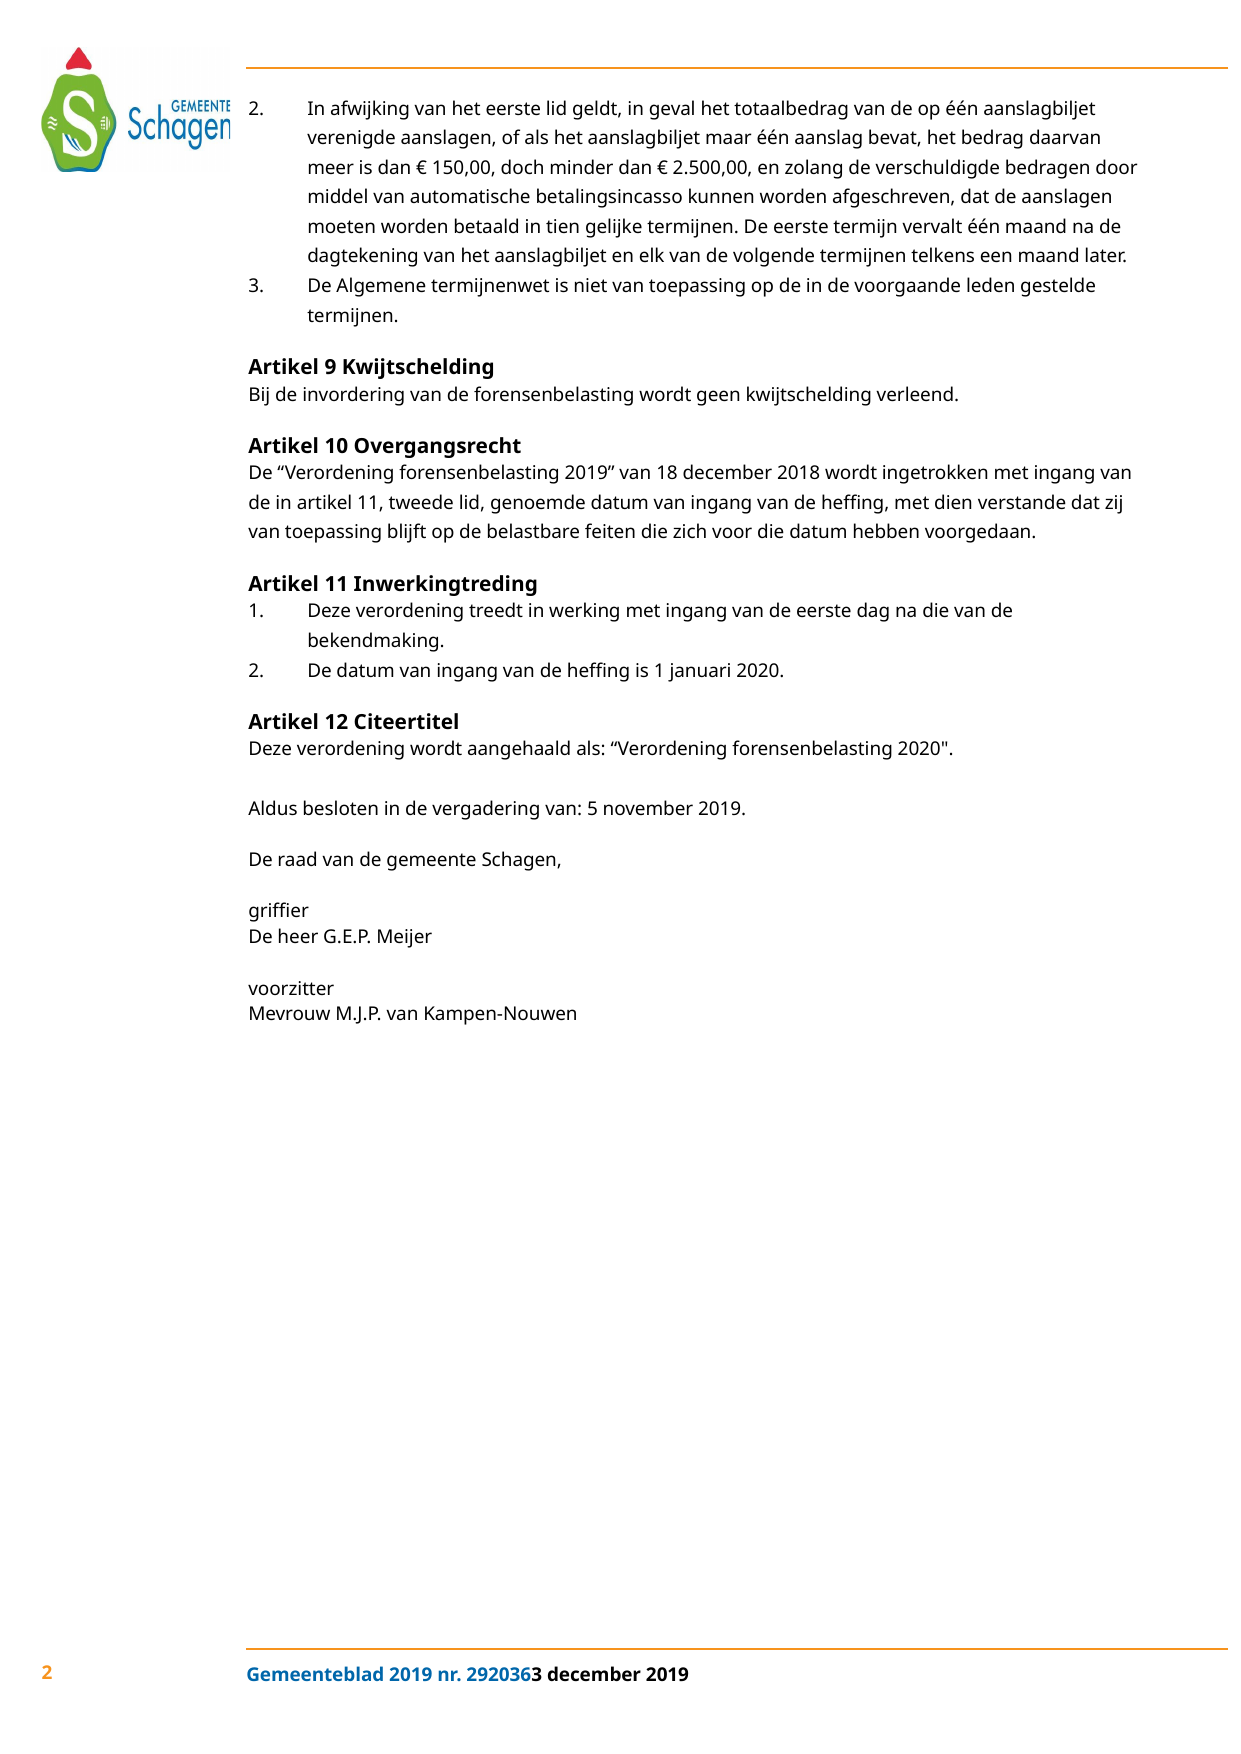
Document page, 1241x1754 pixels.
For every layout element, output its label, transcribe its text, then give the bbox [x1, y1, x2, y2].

text Artikel 10 Overgangsrecht [248, 431, 1152, 459]
list De datum van ingang van de heffing is 1 januari 2020. [248, 657, 1152, 682]
text Mevrouw M.J.P. van Kampen-Nouwen [248, 1001, 1152, 1026]
text Aldus besloten in de vergadering van: 5 november 2019. [248, 795, 1152, 821]
text De heer G.E.P. Meijer [248, 923, 1152, 949]
text De raad van de gemeente Schagen, [248, 846, 1152, 872]
text Bij de invordering van de forensenbelasting wordt geen kwijtschelding verleend. [248, 381, 1152, 406]
text De “Verordening forensenbelasting 2019” van 18 december 2018 wordt ingetrokken met ingang van de in artikel 11, tweede lid, genoemde datum van ingang van de heffing, met dien verstande dat zij van toepassing blijft op de belastbare feiten die zich voor die datum hebben voorgedaan. [248, 459, 1152, 544]
list In afwijking van het eerste lid geldt, in geval het totaalbedrag van de op één aanslagbiljet verenigde aanslagen, of als het aanslagbiljet maar één aanslag bevat, het bedrag daarvan meer is dan € 150,00, doch minder dan € 2.500,00, en zolang de verschuldigde bedragen door middel van automatische betalingsincasso kunnen worden afgeschreven, dat de aanslagen moeten worden betaald in tien gelijke termijnen. De eerste termijn vervalt één maand na de dagtekening van het aanslagbiljet en elk van de volgende termijnen telkens een maand later. [248, 95, 1152, 268]
text voorzitter [248, 975, 1152, 1001]
list De Algemene termijnenwet is niet van toepassing op de in de voorgaande leden gestelde termijnen. [248, 272, 1152, 328]
list Deze verordening treedt in werking met ingang van de eerste dag na die van de bekendmaking. [248, 598, 1152, 653]
text Artikel 9 Kwijtschelding [248, 352, 1152, 381]
picture [41, 47, 231, 172]
text Artikel 11 Inwerkingtreding [248, 569, 1152, 598]
text Artikel 12 Citeertitel [248, 707, 1152, 736]
text Deze verordening wordt aangehaald als: “Verordening forensenbelasting 2020". [248, 736, 1152, 761]
text griffier [248, 898, 1152, 923]
